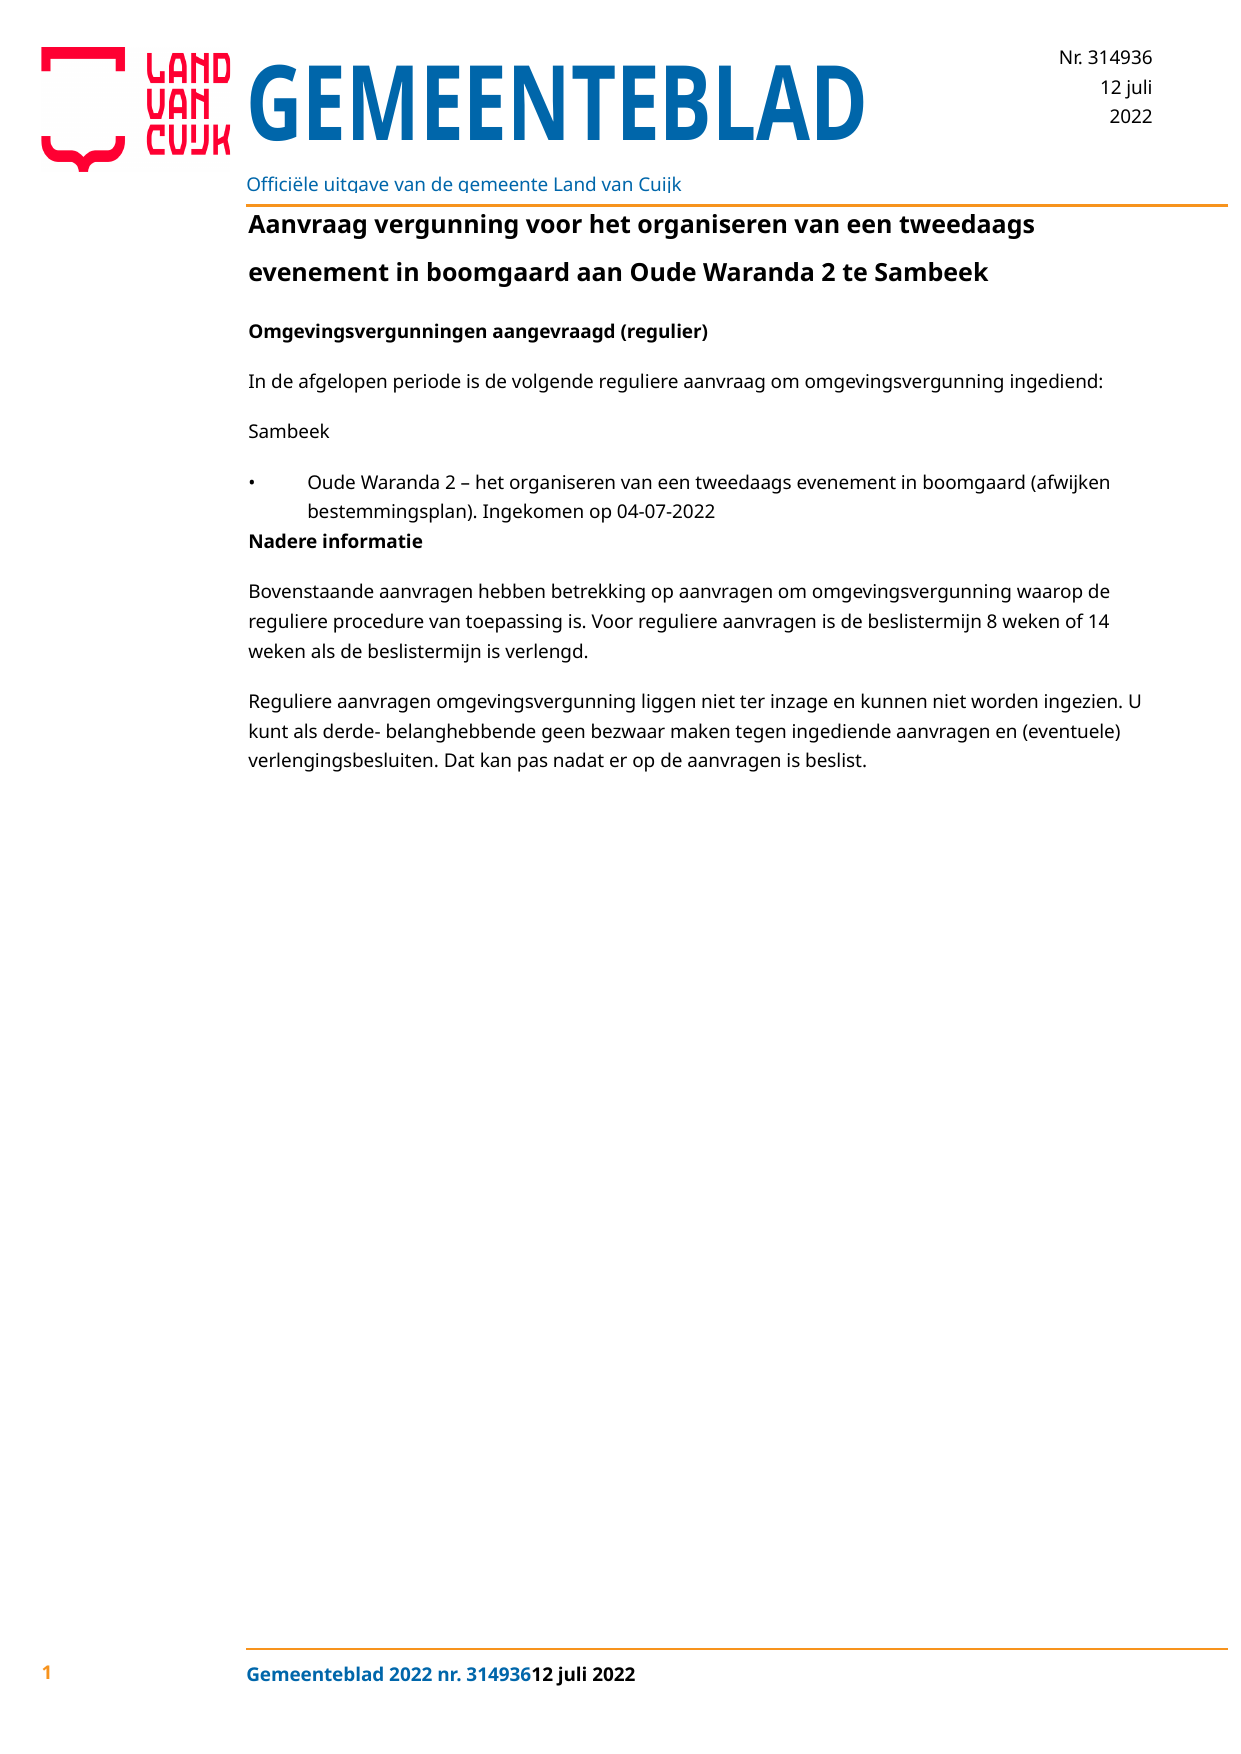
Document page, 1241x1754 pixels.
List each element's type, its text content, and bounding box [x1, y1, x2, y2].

text Sambeek [248, 419, 1152, 444]
text Reguliere aanvragen omgevingsvergunning liggen niet ter inzage en kunnen niet worden ingezien. U kunt als derde- belanghebbende geen bezwaar maken tegen ingediende aanvragen en (eventuele) verlengingsbesluiten. Dat kan pas nadat er op de aanvragen is beslist. [248, 688, 1152, 773]
text In de afgelopen periode is de volgende reguliere aanvraag om omgevingsvergunning ingediend: [248, 368, 1152, 394]
text Aanvraag vergunning voor het organiseren van een tweedaags evenement in boomgaard aan Oude Waranda 2 te Sambeek [248, 207, 1152, 288]
text Nadere informatie [248, 528, 1152, 554]
picture [41, 47, 231, 172]
text Bovenstaande aanvragen hebben betrekking op aanvragen om omgevingsvergunning waarop de reguliere procedure van toepassing is. Voor reguliere aanvragen is de beslistermijn 8 weken of 14 weken als de beslistermijn is verlengd. [248, 579, 1152, 664]
list Oude Waranda 2 – het organiseren van een tweedaags evenement in boomgaard (afwijken bestemmingsplan). Ingekomen op 04-07-2022 [248, 469, 1152, 524]
text Omgevingsvergunningen aangevraagd (regulier) [248, 318, 1152, 344]
